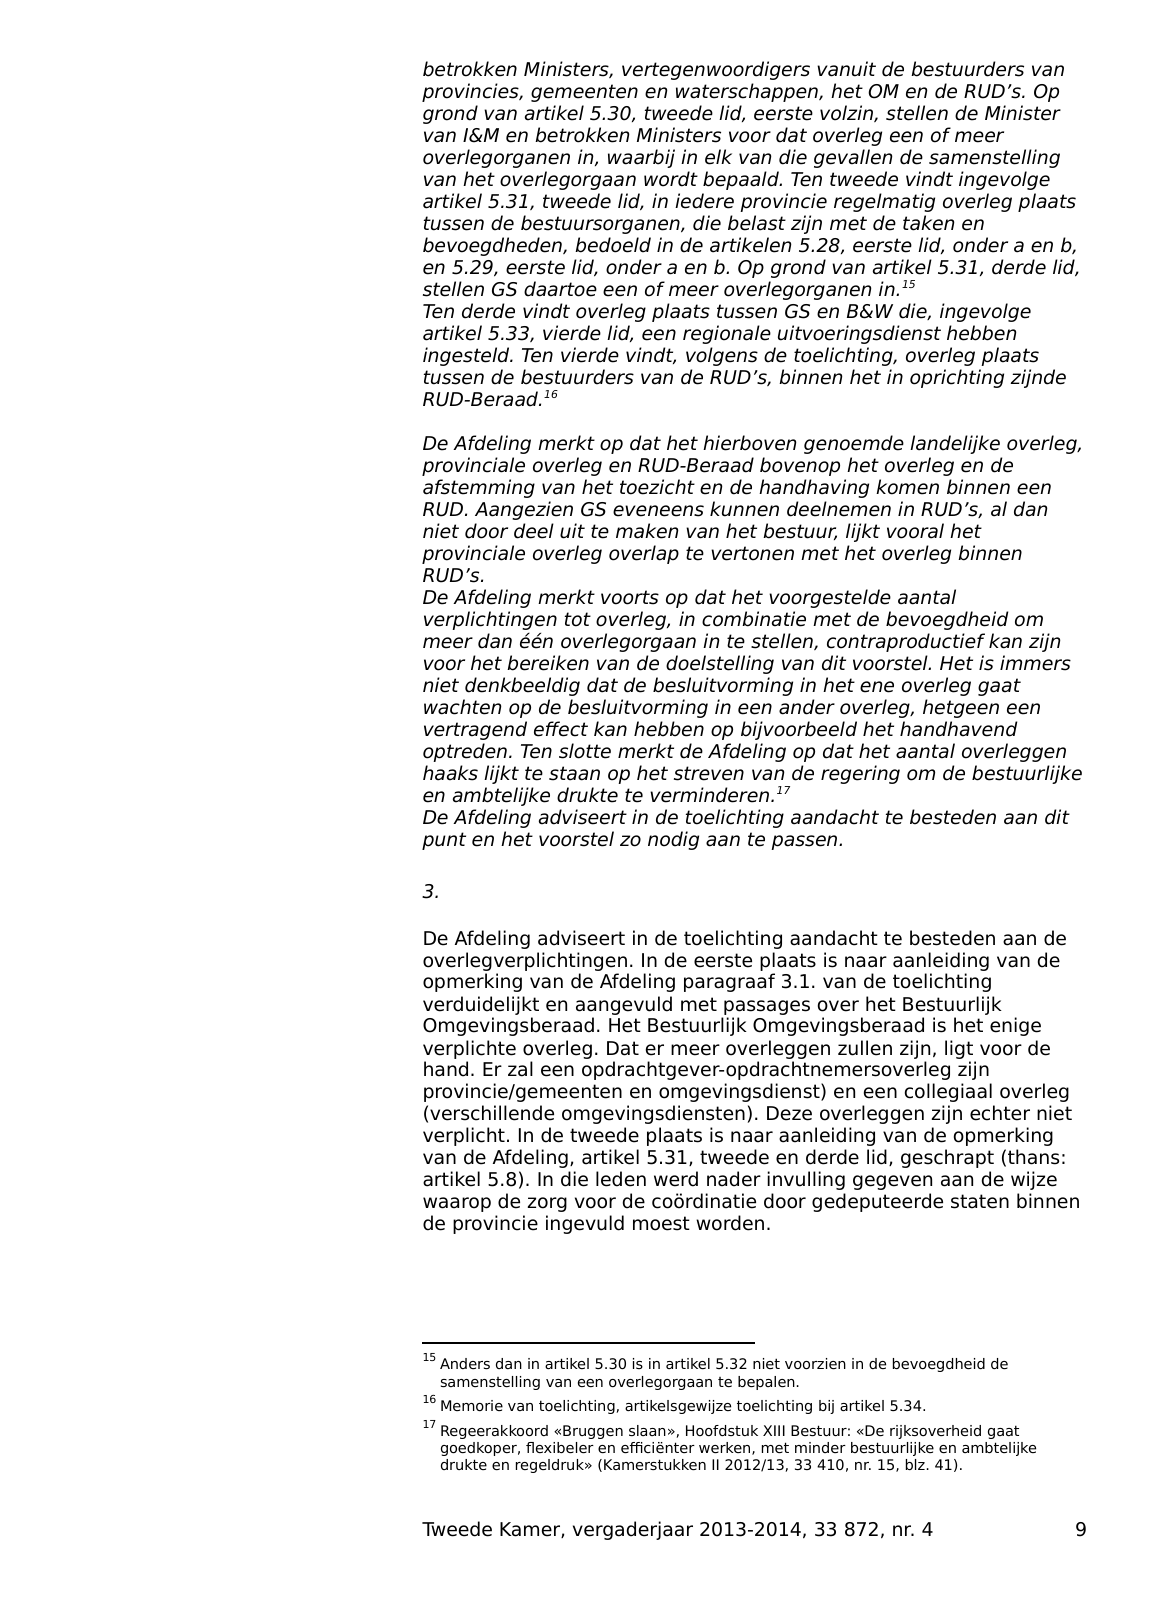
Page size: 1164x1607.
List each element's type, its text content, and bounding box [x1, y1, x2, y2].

text Regeerakkoord «Bruggen slaan», Hoofdstuk XIII Bestuur: «De rijksoverheid gaat goedkoper, flexibeler en efficiënter werken, met minder bestuurlijke en ambtelijke drukte en regeldruk» (Kamerstukken II 2012/13, 33 410, nr. 15, blz. 41). [422, 1418, 1087, 1474]
text De Afdeling merkt op dat het hierboven genoemde landelijke overleg, provinciale overleg en RUD-Beraad bovenop het overleg en de afstemming van het toezicht en de handhaving komen binnen een RUD. Aangezien GS eveneens kunnen deelnemen in RUD’s, al dan niet door deel uit te maken van het bestuur, lijkt vooral het provinciale overleg overlap te vertonen met het overleg binnen RUD’s. [422, 433, 1087, 587]
text Ten derde vindt overleg plaats tussen GS en B&W die, ingevolge artikel 5.33, vierde lid, een regionale uitvoeringsdienst hebben ingesteld. Ten vierde vindt, volgens de toelichting, overleg plaats tussen de bestuurders van de RUD’s, binnen het in oprichting zijnde RUD-Beraad. [422, 301, 1087, 411]
text betrokken Ministers, vertegenwoordigers vanuit de bestuurders van provincies, gemeenten en waterschappen, het OM en de RUD’s. Op grond van artikel 5.30, tweede lid, eerste volzin, stellen de Minister van I&M en betrokken Ministers voor dat overleg een of meer overlegorganen in, waarbij in elk van die gevallen de samenstelling van het overlegorgaan wordt bepaald. Ten tweede vindt ingevolge artikel 5.31, tweede lid, in iedere provincie regelmatig overleg plaats tussen de bestuursorganen, die belast zijn met de taken en bevoegdheden, bedoeld in de artikelen 5.28, eerste lid, onder a en b, en 5.29, eerste lid, onder a en b. Op grond van artikel 5.31, derde lid, stellen GS daartoe een of meer overlegorganen in. [422, 59, 1087, 301]
text Memorie van toelichting, artikelsgewijze toelichting bij artikel 5.34. [422, 1393, 1087, 1416]
text De Afdeling adviseert in de toelichting aandacht te besteden aan dit punt en het voorstel zo nodig aan te passen. [422, 807, 1087, 851]
text De Afdeling adviseert in de toelichting aandacht te besteden aan de overlegverplichtingen. In de eerste plaats is naar aanleiding van de opmerking van de Afdeling paragraaf 3.1. van de toelichting verduidelijkt en aangevuld met passages over het Bestuurlijk Omgevingsberaad. Het Bestuurlijk Omgevingsberaad is het enige verplichte overleg. Dat er meer overleggen zullen zijn, ligt voor de hand. Er zal een opdrachtgever-opdrachtnemersoverleg zijn provincie/gemeenten en omgevingsdienst) en een collegiaal overleg (verschillende omgevingsdiensten). Deze overleggen zijn echter niet verplicht. In de tweede plaats is naar aanleiding van de opmerking van de Afdeling, artikel 5.31, tweede en derde lid, geschrapt (thans: artikel 5.8). In die leden werd nader invulling gegeven aan de wijze waarop de zorg voor de coördinatie door gedeputeerde staten binnen de provincie ingevuld moest worden. [422, 927, 1087, 1235]
text De Afdeling merkt voorts op dat het voorgestelde aantal verplichtingen tot overleg, in combinatie met de bevoegdheid om meer dan één overlegorgaan in te stellen, contraproductief kan zijn voor het bereiken van de doelstelling van dit voorstel. Het is immers niet denkbeeldig dat de besluitvorming in het ene overleg gaat wachten op de besluitvorming in een ander overleg, hetgeen een vertragend effect kan hebben op bijvoorbeeld het handhavend optreden. Ten slotte merkt de Afdeling op dat het aantal overleggen haaks lijkt te staan op het streven van de regering om de bestuurlijke en ambtelijke drukte te verminderen. [422, 587, 1087, 807]
text Anders dan in artikel 5.30 is in artikel 5.32 niet voorzien in de bevoegdheid de samenstelling van een overlegorgaan te bepalen. [422, 1352, 1087, 1391]
subtitle 3. [422, 881, 1087, 902]
